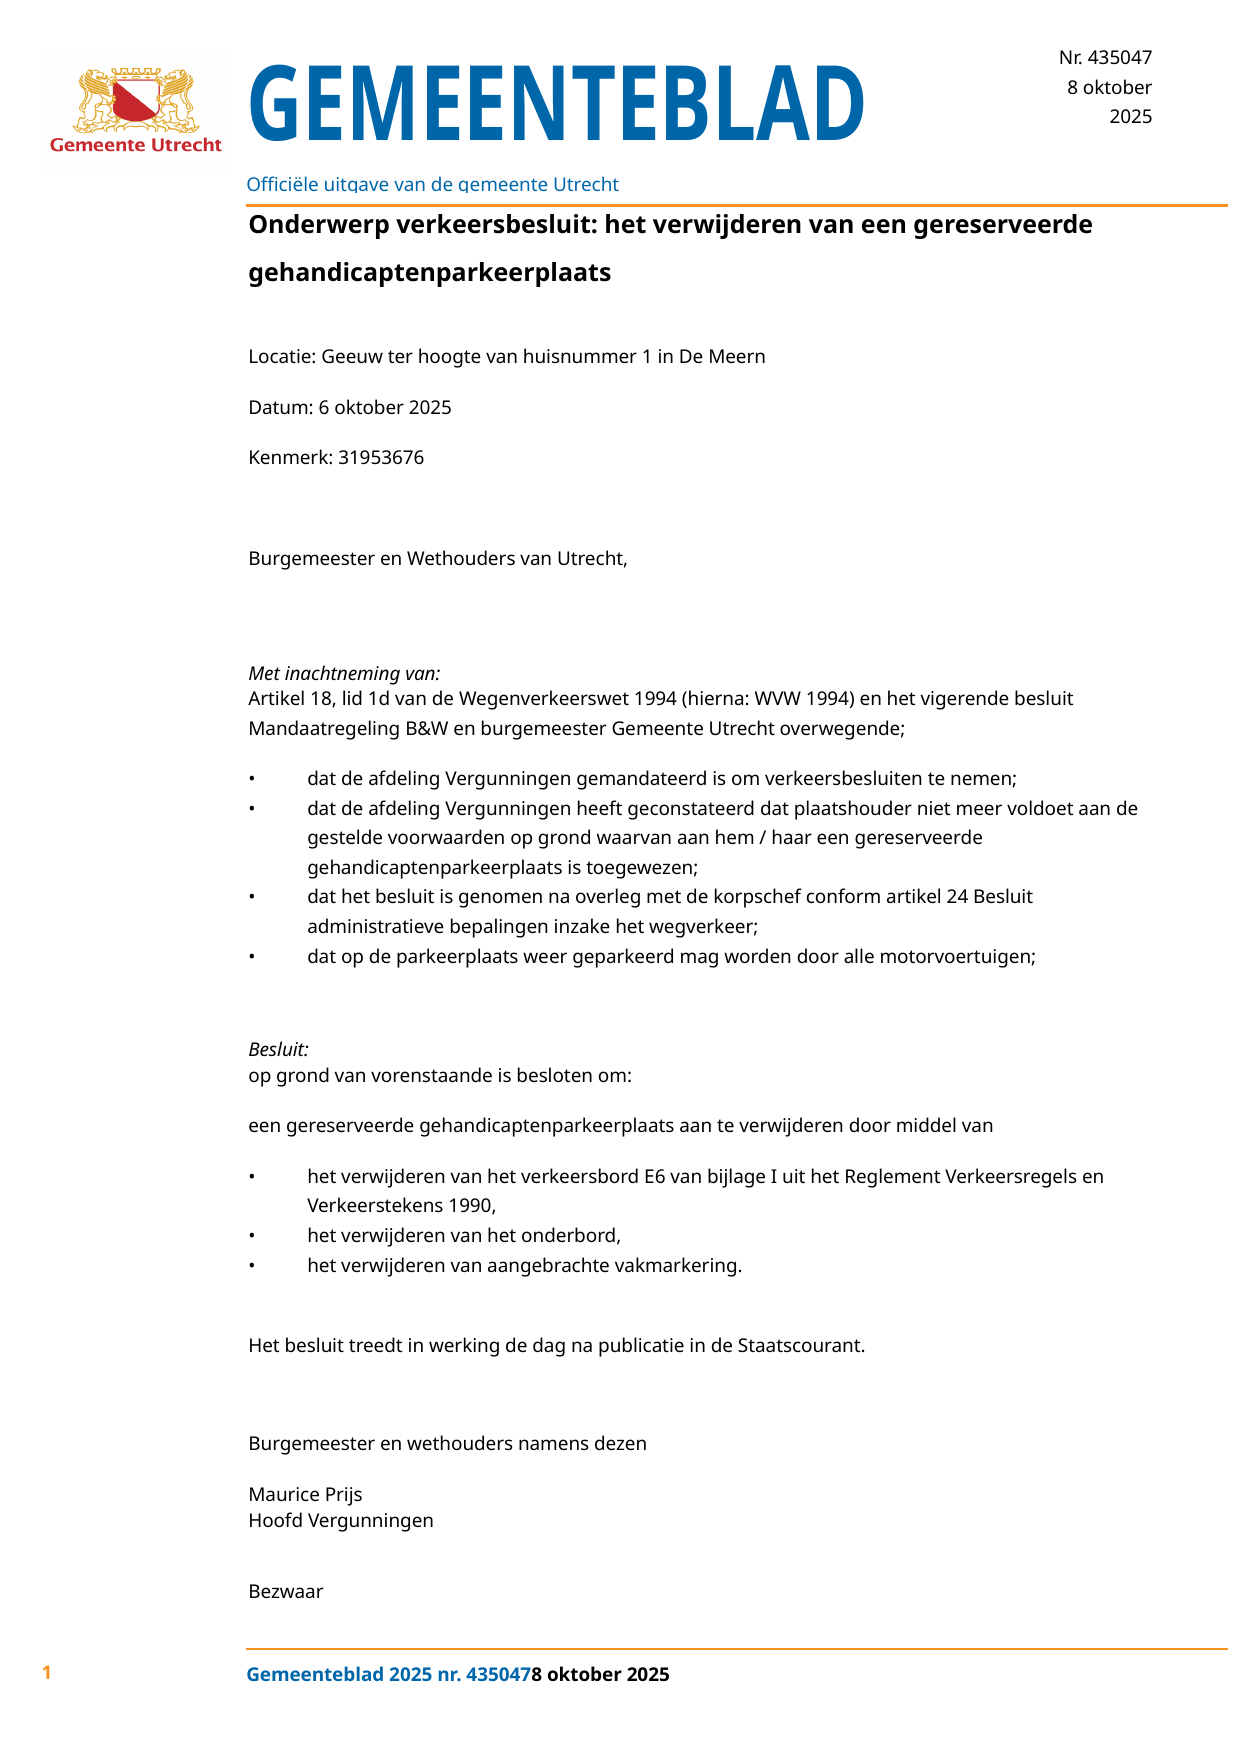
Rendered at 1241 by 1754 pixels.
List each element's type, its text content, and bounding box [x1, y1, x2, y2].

text Met inachtneming van: [248, 660, 1152, 685]
list dat op de parkeerplaats weer geparkeerd mag worden door alle motorvoertuigen; [248, 943, 1152, 969]
picture [41, 47, 231, 172]
text Hoofd Vergunningen [248, 1507, 1152, 1533]
text Locatie: Geeuw ter hoogte van huisnummer 1 in De Meern [248, 344, 1152, 369]
list het verwijderen van het onderbord, [248, 1222, 1152, 1248]
text Onderwerp verkeersbesluit: het verwijderen van een gereserveerde gehandicaptenparkeerplaats [248, 207, 1152, 288]
text Burgemeester en Wethouders van Utrecht, [248, 545, 1152, 571]
text Het besluit treedt in werking de dag na publicatie in de Staatscourant. [248, 1332, 1152, 1357]
list dat de afdeling Vergunningen heeft geconstateerd dat plaatshouder niet meer voldoet aan de gestelde voorwaarden op grond waarvan aan hem / haar een gereserveerde gehandicaptenparkeerplaats is toegewezen; [248, 795, 1152, 880]
text een gereserveerde gehandicaptenparkeerplaats aan te verwijderen door middel van [248, 1113, 1152, 1138]
text Artikel 18, lid 1d van de Wegenverkeerswet 1994 (hierna: WVW 1994) en het vigerende besluit Mandaatregeling B&W en burgemeester Gemeente Utrecht overwegende; [248, 685, 1152, 741]
text Bezwaar [248, 1583, 1152, 1603]
list het verwijderen van het verkeersbord E6 van bijlage I uit het Reglement Verkeersregels en Verkeerstekens 1990, [248, 1163, 1152, 1218]
text Besluit: [248, 1036, 1152, 1062]
text Kenmerk: 31953676 [248, 444, 1152, 470]
text Burgemeester en wethouders namens dezen [248, 1430, 1152, 1456]
list dat het besluit is genomen na overleg met de korpschef conform artikel 24 Besluit administratieve bepalingen inzake het wegverkeer; [248, 884, 1152, 939]
text Datum: 6 oktober 2025 [248, 394, 1152, 420]
text op grond van vorenstaande is besloten om: [248, 1062, 1152, 1088]
list het verwijderen van aangebrachte vakmarkering. [248, 1252, 1152, 1277]
text Maurice Prijs [248, 1481, 1152, 1507]
list dat de afdeling Vergunningen gemandateerd is om verkeersbesluiten te nemen; [248, 765, 1152, 791]
